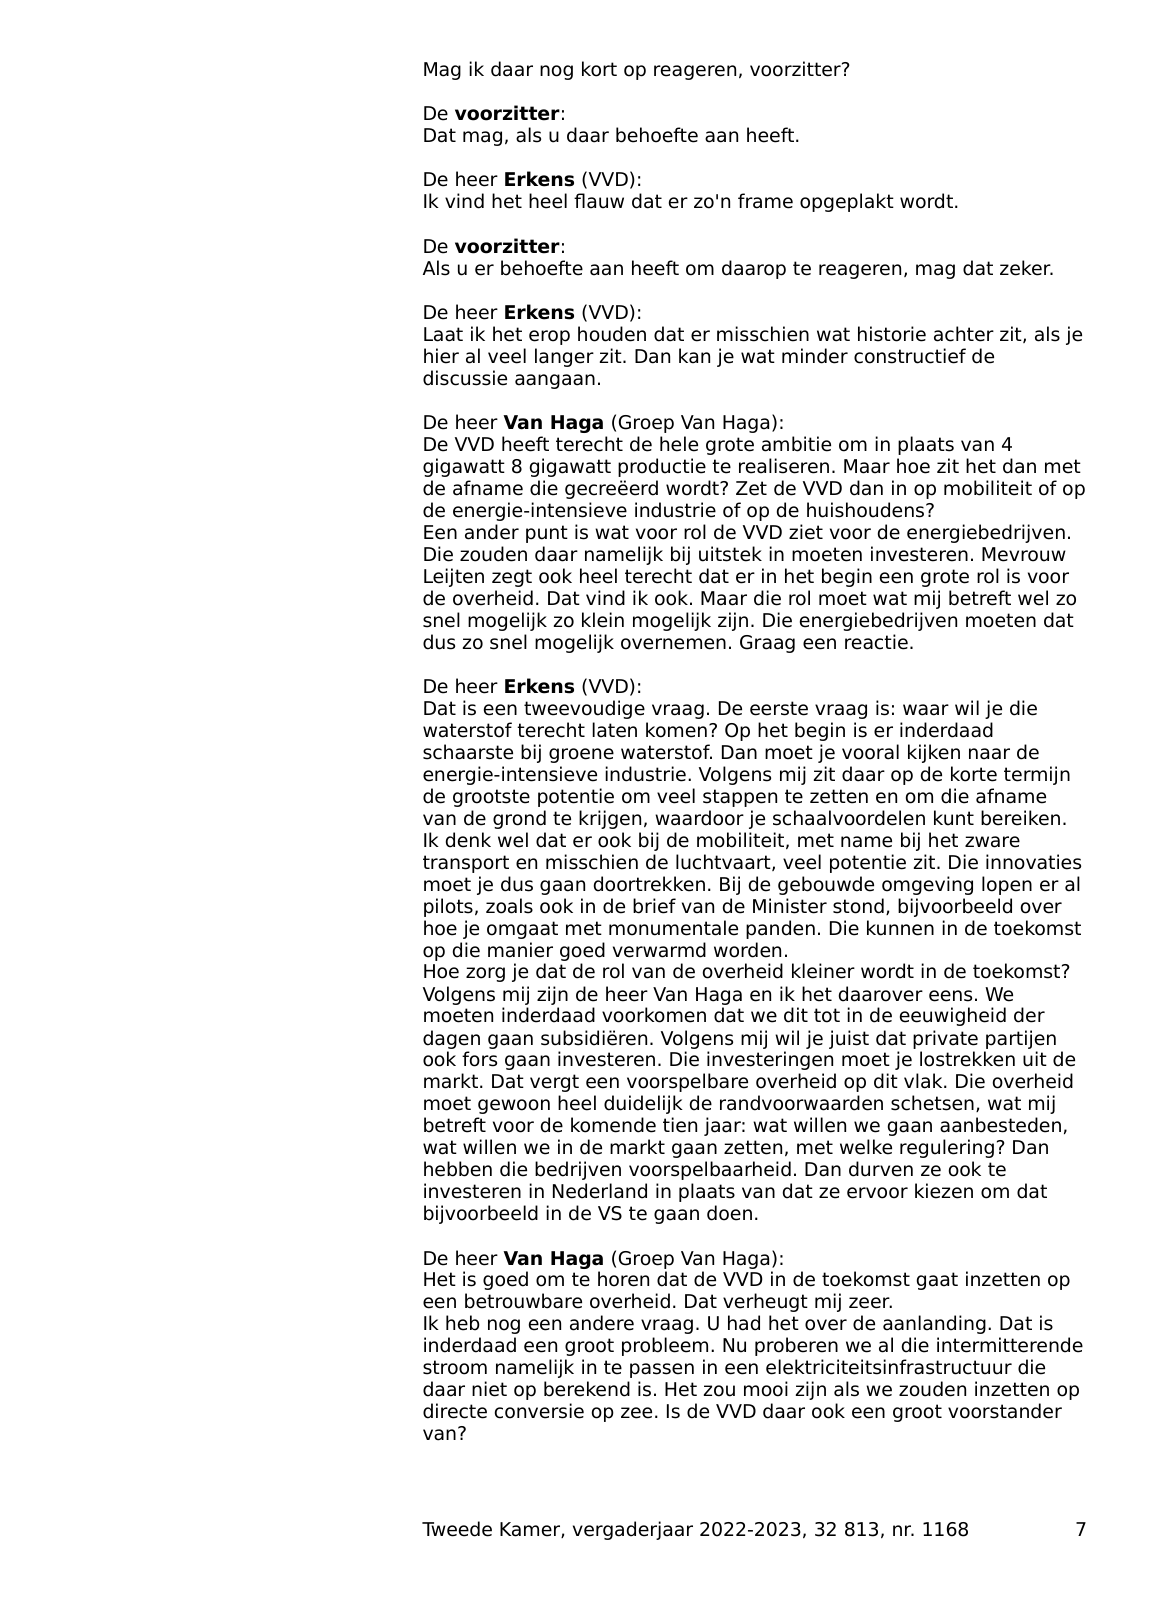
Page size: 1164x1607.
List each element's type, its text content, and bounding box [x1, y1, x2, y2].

text Dat is een tweevoudige vraag. De eerste vraag is: waar wil je die waterstof terecht laten komen? Op het begin is er inderdaad schaarste bij groene waterstof. Dan moet je vooral kijken naar de energie-intensieve industrie. Volgens mij zit daar op de korte termijn de grootste potentie om veel stappen te zetten en om die afname van de grond te krijgen, waardoor je schaalvoordelen kunt bereiken. Ik denk wel dat er ook bij de mobiliteit, met name bij het zware transport en misschien de luchtvaart, veel potentie zit. Die innovaties moet je dus gaan doortrekken. Bij de gebouwde omgeving lopen er al pilots, zoals ook in de brief van de Minister stond, bijvoorbeeld over hoe je omgaat met monumentale panden. Die kunnen in de toekomst op die manier goed verwarmd worden. [422, 698, 1087, 961]
text Ik vind het heel flauw dat er zo'n frame opgeplakt wordt. [422, 191, 1087, 213]
text De heer Erkens (VVD): [422, 169, 1087, 191]
text De VVD heeft terecht de hele grote ambitie om in plaats van 4 gigawatt 8 gigawatt productie te realiseren. Maar hoe zit het dan met de afname die gecreëerd wordt? Zet de VVD dan in op mobiliteit of op de energie-intensieve industrie of op de huishoudens? [422, 434, 1087, 522]
text Dat mag, als u daar behoefte aan heeft. [422, 125, 1087, 147]
text De heer Van Haga (Groep Van Haga): [422, 1247, 1087, 1269]
text Laat ik het erop houden dat er misschien wat historie achter zit, als je hier al veel langer zit. Dan kan je wat minder constructief de discussie aangaan. [422, 324, 1087, 389]
text Hoe zorg je dat de rol van de overheid kleiner wordt in de toekomst? Volgens mij zijn de heer Van Haga en ik het daarover eens. We moeten inderdaad voorkomen dat we dit tot in de eeuwigheid der dagen gaan subsidiëren. Volgens mij wil je juist dat private partijen ook fors gaan investeren. Die investeringen moet je lostrekken uit de markt. Dat vergt een voorspelbare overheid op dit vlak. Die overheid moet gewoon heel duidelijk de randvoorwaarden schetsen, wat mij betreft voor de komende tien jaar: wat willen we gaan aanbesteden, wat willen we in de markt gaan zetten, met welke regulering? Dan hebben die bedrijven voorspelbaarheid. Dan durven ze ook te investeren in Nederland in plaats van dat ze ervoor kiezen om dat bijvoorbeeld in de VS te gaan doen. [422, 961, 1087, 1225]
text De heer Van Haga (Groep Van Haga): [422, 412, 1087, 434]
text Als u er behoefte aan heeft om daarop te reageren, mag dat zeker. [422, 257, 1087, 279]
text Ik heb nog een andere vraag. U had het over de aanlanding. Dat is inderdaad een groot probleem. Nu proberen we al die intermitterende stroom namelijk in te passen in een elektriciteitsinfrastructuur die daar niet op berekend is. Het zou mooi zijn als we zouden inzetten op directe conversie op zee. Is de VVD daar ook een groot voorstander van? [422, 1313, 1087, 1445]
text De heer Erkens (VVD): [422, 302, 1087, 324]
text De heer Erkens (VVD): [422, 676, 1087, 698]
text Een ander punt is wat voor rol de VVD ziet voor de energiebedrijven. Die zouden daar namelijk bij uitstek in moeten investeren. Mevrouw Leijten zegt ook heel terecht dat er in het begin een grote rol is voor de overheid. Dat vind ik ook. Maar die rol moet wat mij betreft wel zo snel mogelijk zo klein mogelijk zijn. Die energiebedrijven moeten dat dus zo snel mogelijk overnemen. Graag een reactie. [422, 522, 1087, 653]
text Het is goed om te horen dat de VVD in de toekomst gaat inzetten op een betrouwbare overheid. Dat verheugt mij zeer. [422, 1269, 1087, 1313]
text De voorzitter: [422, 103, 1087, 125]
text De voorzitter: [422, 236, 1087, 257]
text Mag ik daar nog kort op reageren, voorzitter? [422, 59, 1087, 81]
